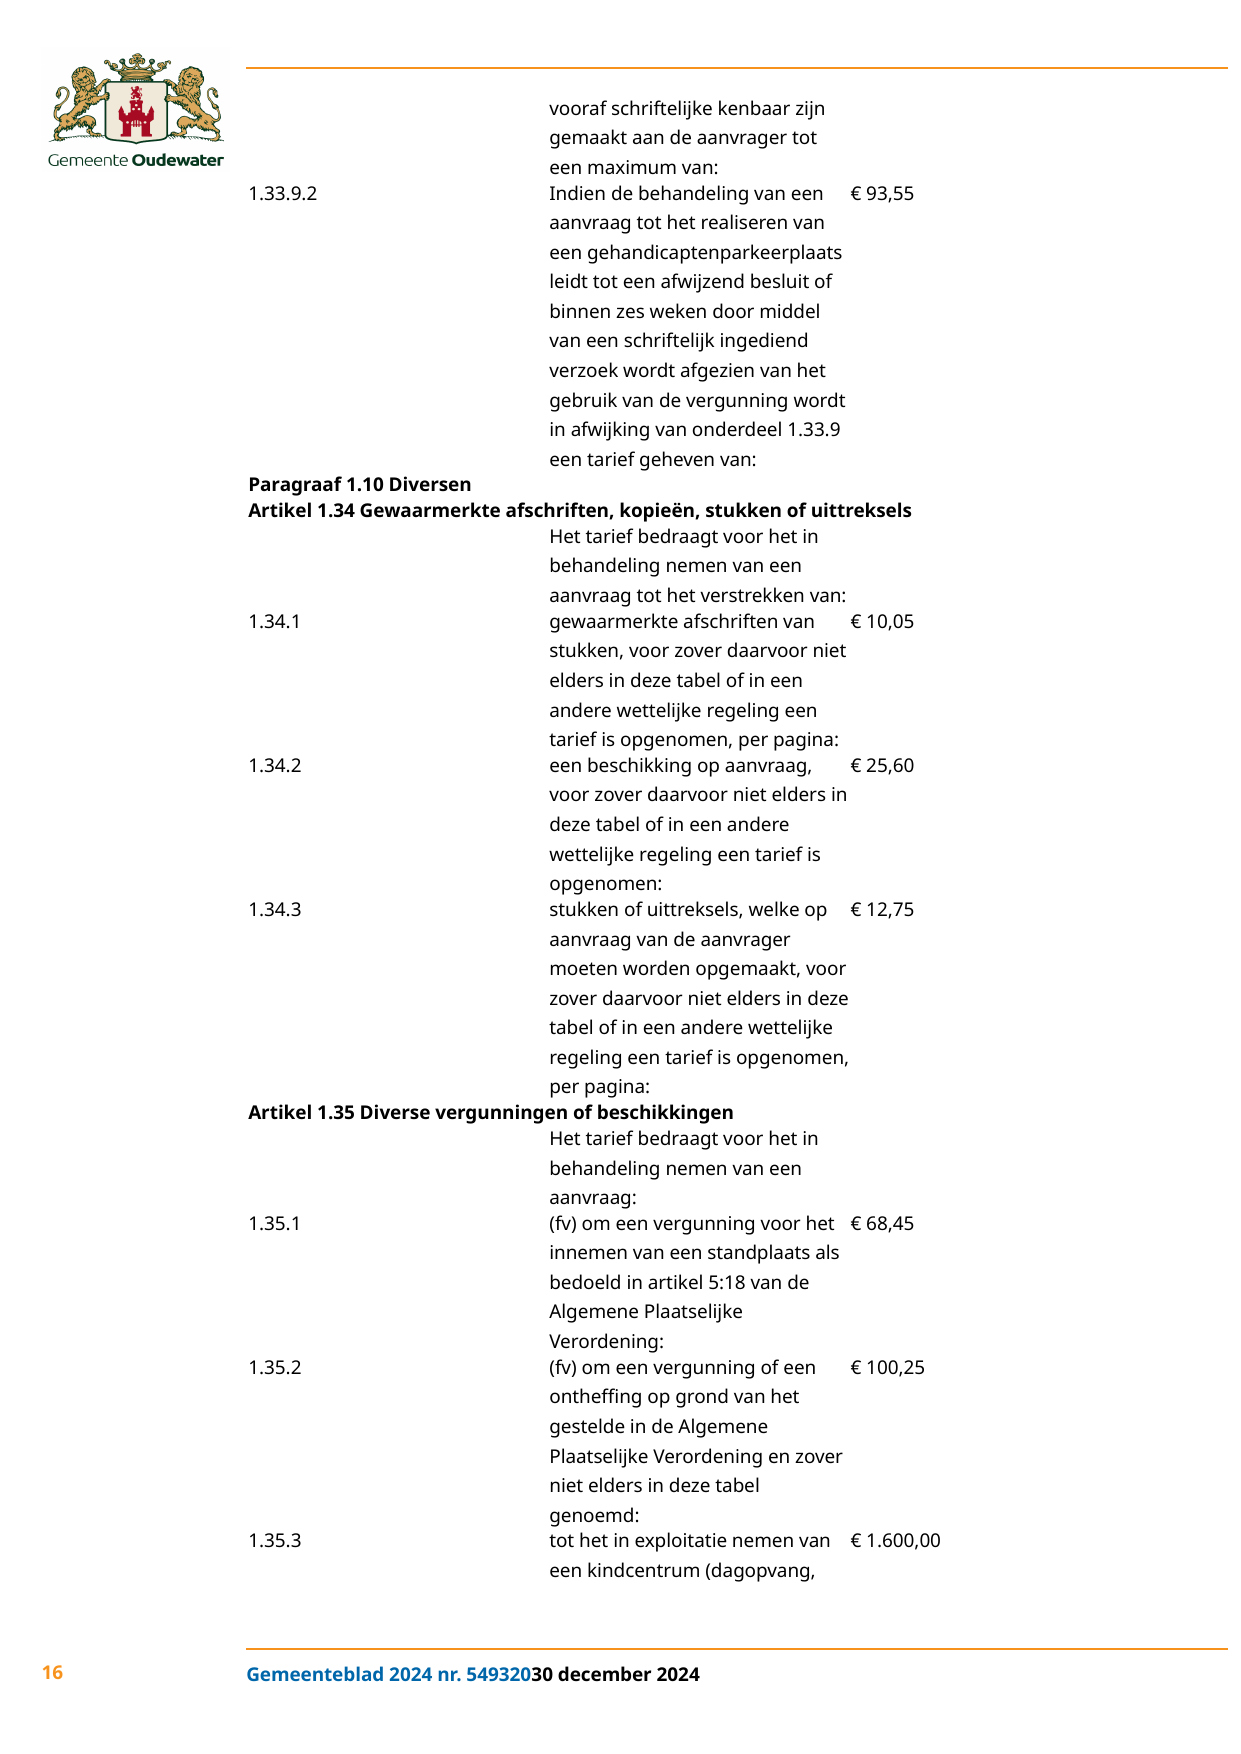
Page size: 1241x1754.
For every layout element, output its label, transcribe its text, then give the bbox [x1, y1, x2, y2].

table_cell 1.34.3 [248, 896, 549, 1099]
table_cell gewaarmerkte afschriften van stukken, voor zover daarvoor niet elders in deze tabel of in een andere wettelijke regeling een tarief is opgenomen, per pagina: [549, 608, 850, 752]
table_cell tot het in exploitatie nemen van een kindcentrum (dagopvang, [549, 1528, 850, 1583]
table_cell [850, 95, 1152, 180]
table_cell Artikel 1.34 Gewaarmerkte afschriften, kopieën, stukken of uittreksels [248, 498, 1152, 523]
table_cell een beschikking op aanvraag, voor zover daarvoor niet elders in deze tabel of in een andere wettelijke regeling een tarief is opgenomen: [549, 752, 850, 896]
table_cell Artikel 1.35 Diverse vergunningen of beschikkingen [248, 1099, 1152, 1125]
table_cell [248, 95, 549, 180]
table_cell [248, 523, 549, 608]
table_cell Het tarief bedraagt voor het in behandeling nemen van een aanvraag tot het verstrekken van: [549, 523, 850, 608]
table_cell 1.34.1 [248, 608, 549, 752]
table_cell € 1.600,00 [850, 1528, 1152, 1583]
table_cell [248, 1125, 549, 1210]
table_cell 1.35.3 [248, 1528, 549, 1583]
picture [41, 47, 231, 172]
table_cell Paragraaf 1.10 Diversen [248, 472, 1152, 497]
table_cell vooraf schriftelijke kenbaar zijn gemaakt aan de aanvrager tot een maximum van: [549, 95, 850, 180]
table_cell stukken of uittreksels, welke op aanvraag van de aanvrager moeten worden opgemaakt, voor zover daarvoor niet elders in deze tabel of in een andere wettelijke regeling een tarief is opgenomen, per pagina: [549, 896, 850, 1099]
table_cell € 68,45 [850, 1210, 1152, 1354]
table_cell 1.34.2 [248, 752, 549, 896]
table_cell [850, 523, 1152, 608]
table_cell Het tarief bedraagt voor het in behandeling nemen van een aanvraag: [549, 1125, 850, 1210]
table_cell 1.33.9.2 [248, 180, 549, 472]
table_cell € 100,25 [850, 1354, 1152, 1528]
table_cell € 25,60 [850, 752, 1152, 896]
table_cell 1.35.1 [248, 1210, 549, 1354]
table_cell (fv) om een vergunning voor het innemen van een standplaats als bedoeld in artikel 5:18 van de Algemene Plaatselijke Verordening: [549, 1210, 850, 1354]
table_cell € 12,75 [850, 896, 1152, 1099]
table_cell [850, 1125, 1152, 1210]
table_cell (fv) om een vergunning of een ontheffing op grond van het gestelde in de Algemene Plaatselijke Verordening en zover niet elders in deze tabel genoemd: [549, 1354, 850, 1528]
table_cell € 10,05 [850, 608, 1152, 752]
table_cell 1.35.2 [248, 1354, 549, 1528]
table_cell Indien de behandeling van een aanvraag tot het realiseren van een gehandicaptenparkeerplaats leidt tot een afwijzend besluit of binnen zes weken door middel van een schriftelijk ingediend verzoek wordt afgezien van het gebruik van de vergunning wordt in afwijking van onderdeel 1.33.9 een tarief geheven van: [549, 180, 850, 472]
table_cell € 93,55 [850, 180, 1152, 472]
